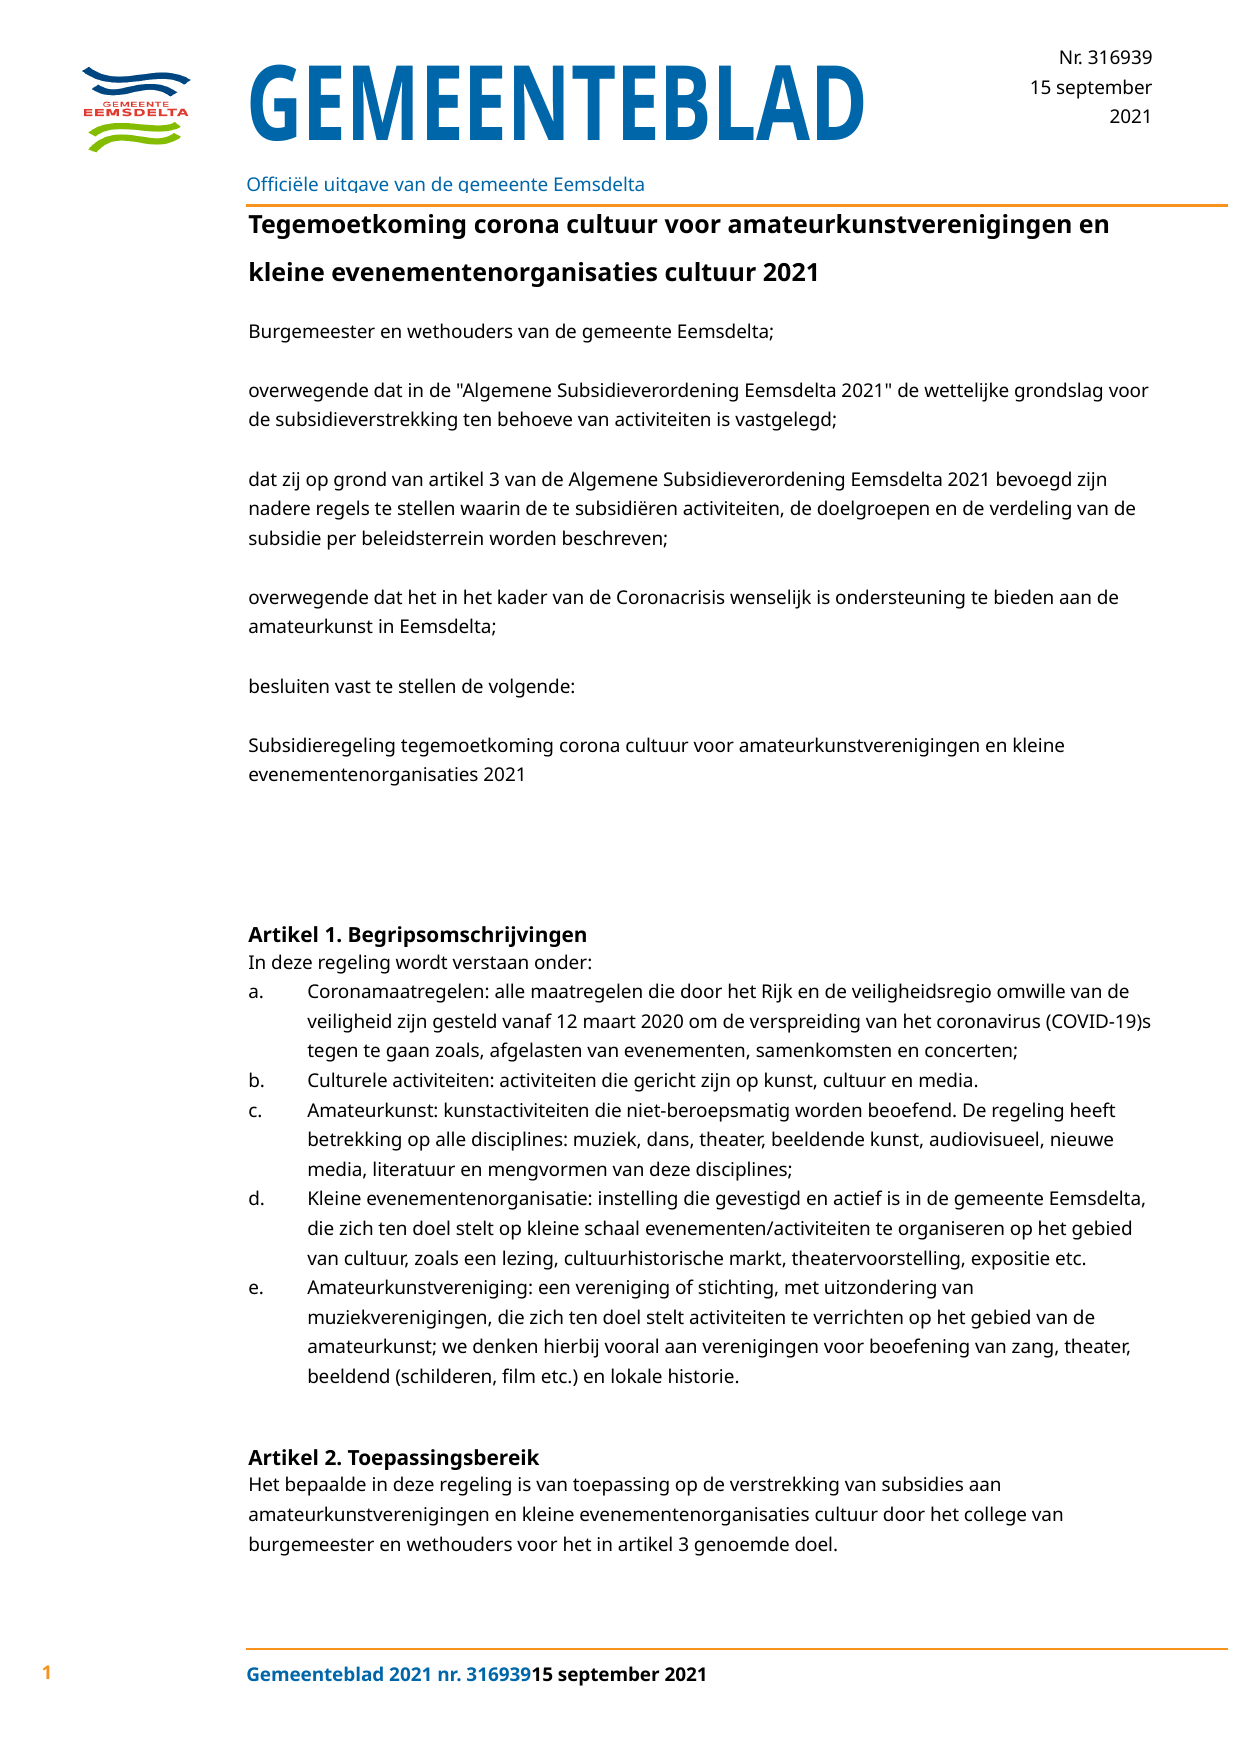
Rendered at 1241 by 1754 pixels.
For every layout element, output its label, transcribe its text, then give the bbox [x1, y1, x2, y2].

text Artikel 1. Begripsomschrijvingen [248, 921, 1152, 949]
list Amateurkunstvereniging: een vereniging of stichting, met uitzondering van muziekverenigingen, die zich ten doel stelt activiteiten te verrichten op het gebied van de amateurkunst; we denken hierbij vooral aan verenigingen voor beoefening van zang, theater, beeldend (schilderen, film etc.) en lokale historie. [248, 1274, 1152, 1389]
text Tegemoetkoming corona cultuur voor amateurkunstverenigingen en kleine evenementenorganisaties cultuur 2021 [248, 207, 1152, 288]
list Culturele activiteiten: activiteiten die gericht zijn op kunst, cultuur en media. [248, 1067, 1152, 1093]
text besluiten vast te stellen de volgende: [248, 673, 1152, 699]
text Subsidieregeling tegemoetkoming corona cultuur voor amateurkunstverenigingen en kleine evenementenorganisaties 2021 [248, 732, 1152, 787]
text overwegende dat in de "Algemene Subsidieverordening Eemsdelta 2021" de wettelijke grondslag voor [248, 377, 1152, 403]
list Coronamaatregelen: alle maatregelen die door het Rijk en de veiligheidsregio omwille van de veiligheid zijn gesteld vanaf 12 maart 2020 om de verspreiding van het coronavirus (COVID-19)s tegen te gaan zoals, afgelasten van evenementen, samenkomsten en concerten; [248, 978, 1152, 1063]
text Het bepaalde in deze regeling is van toepassing op de verstrekking van subsidies aan amateurkunstverenigingen en kleine evenementenorganisaties cultuur door het college van burgemeester en wethouders voor het in artikel 3 genoemde doel. [248, 1472, 1152, 1556]
list Amateurkunst: kunstactiviteiten die niet-beroepsmatig worden beoefend. De regeling heeft betrekking op alle disciplines: muziek, dans, theater, beeldende kunst, audiovisueel, nieuwe media, literatuur en mengvormen van deze disciplines; [248, 1097, 1152, 1182]
text Burgemeester en wethouders van de gemeente Eemsdelta; [248, 318, 1152, 344]
text Artikel 2. Toepassingsbereik [248, 1443, 1152, 1472]
text overwegende dat het in het kader van de Coronacrisis wenselijk is ondersteuning te bieden aan de amateurkunst in Eemsdelta; [248, 584, 1152, 639]
text de subsidieverstrekking ten behoeve van activiteiten is vastgelegd; [248, 407, 1152, 432]
list Kleine evenementenorganisatie: instelling die gevestigd en actief is in de gemeente Eemsdelta, die zich ten doel stelt op kleine schaal evenementen/activiteiten te organiseren op het gebied van cultuur, zoals een lezing, cultuurhistorische markt, theatervoorstelling, expositie etc. [248, 1186, 1152, 1271]
text In deze regeling wordt verstaan onder: [248, 949, 1152, 975]
text dat zij op grond van artikel 3 van de Algemene Subsidieverordening Eemsdelta 2021 bevoegd zijn nadere regels te stellen waarin de te subsidiëren activiteiten, de doelgroepen en de verdeling van de subsidie per beleidsterrein worden beschreven; [248, 466, 1152, 551]
picture [41, 47, 231, 172]
